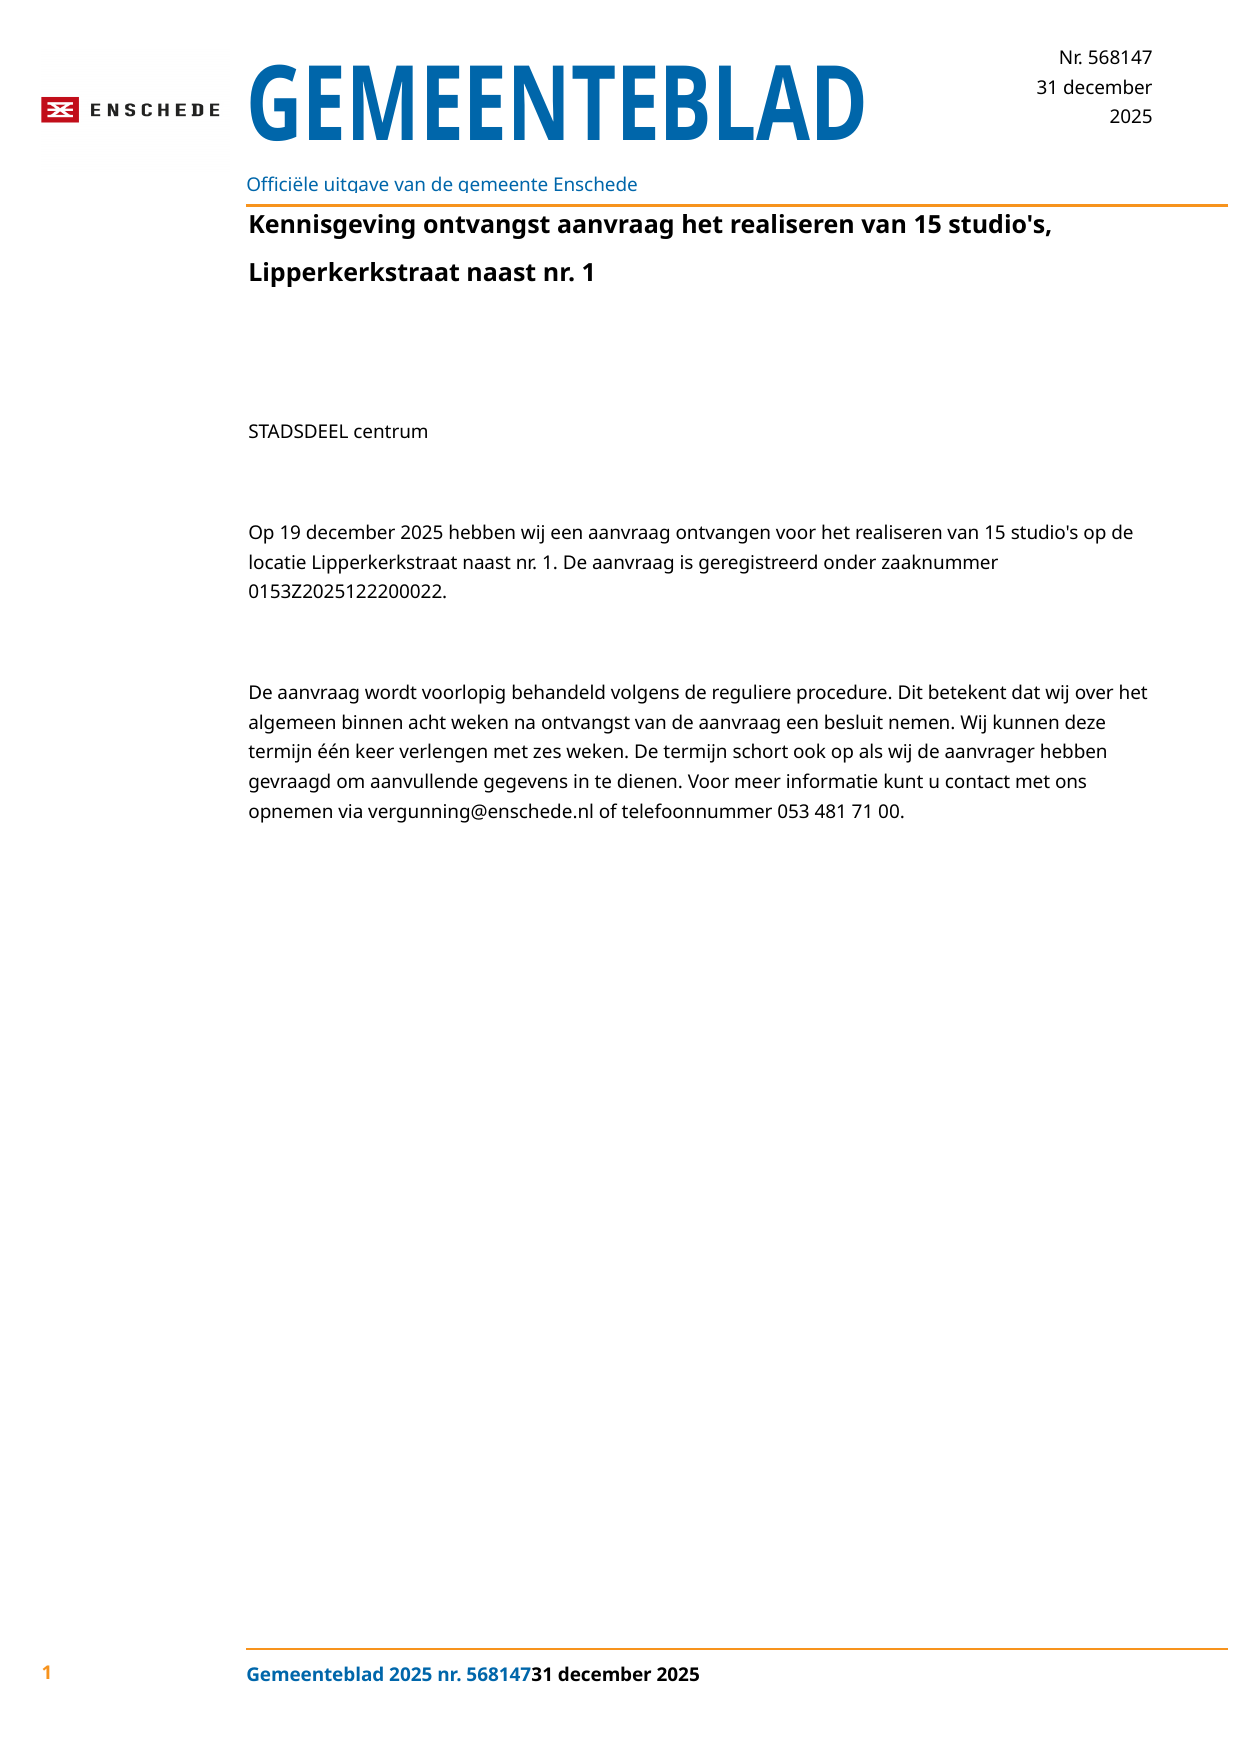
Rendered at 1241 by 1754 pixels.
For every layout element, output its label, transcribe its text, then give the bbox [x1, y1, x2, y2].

text Op 19 december 2025 hebben wij een aanvraag ontvangen voor het realiseren van 15 studio's op de locatie Lipperkerkstraat naast nr. 1. De aanvraag is geregistreerd onder zaaknummer 0153Z2025122200022. [248, 519, 1152, 604]
text STADSDEEL centrum [248, 419, 1152, 444]
text De aanvraag wordt voorlopig behandeld volgens de reguliere procedure. Dit betekent dat wij over het algemeen binnen acht weken na ontvangst van de aanvraag een besluit nemen. Wij kunnen deze termijn één keer verlengen met zes weken. De termijn schort ook op als wij de aanvrager hebben gevraagd om aanvullende gegevens in te dienen. Voor meer informatie kunt u contact met ons opnemen via vergunning@enschede.nl of telefoonnummer 053 481 71 00. [248, 679, 1152, 824]
picture [41, 47, 231, 172]
text Kennisgeving ontvangst aanvraag het realiseren van 15 studio's, Lipperkerkstraat naast nr. 1 [248, 207, 1152, 288]
